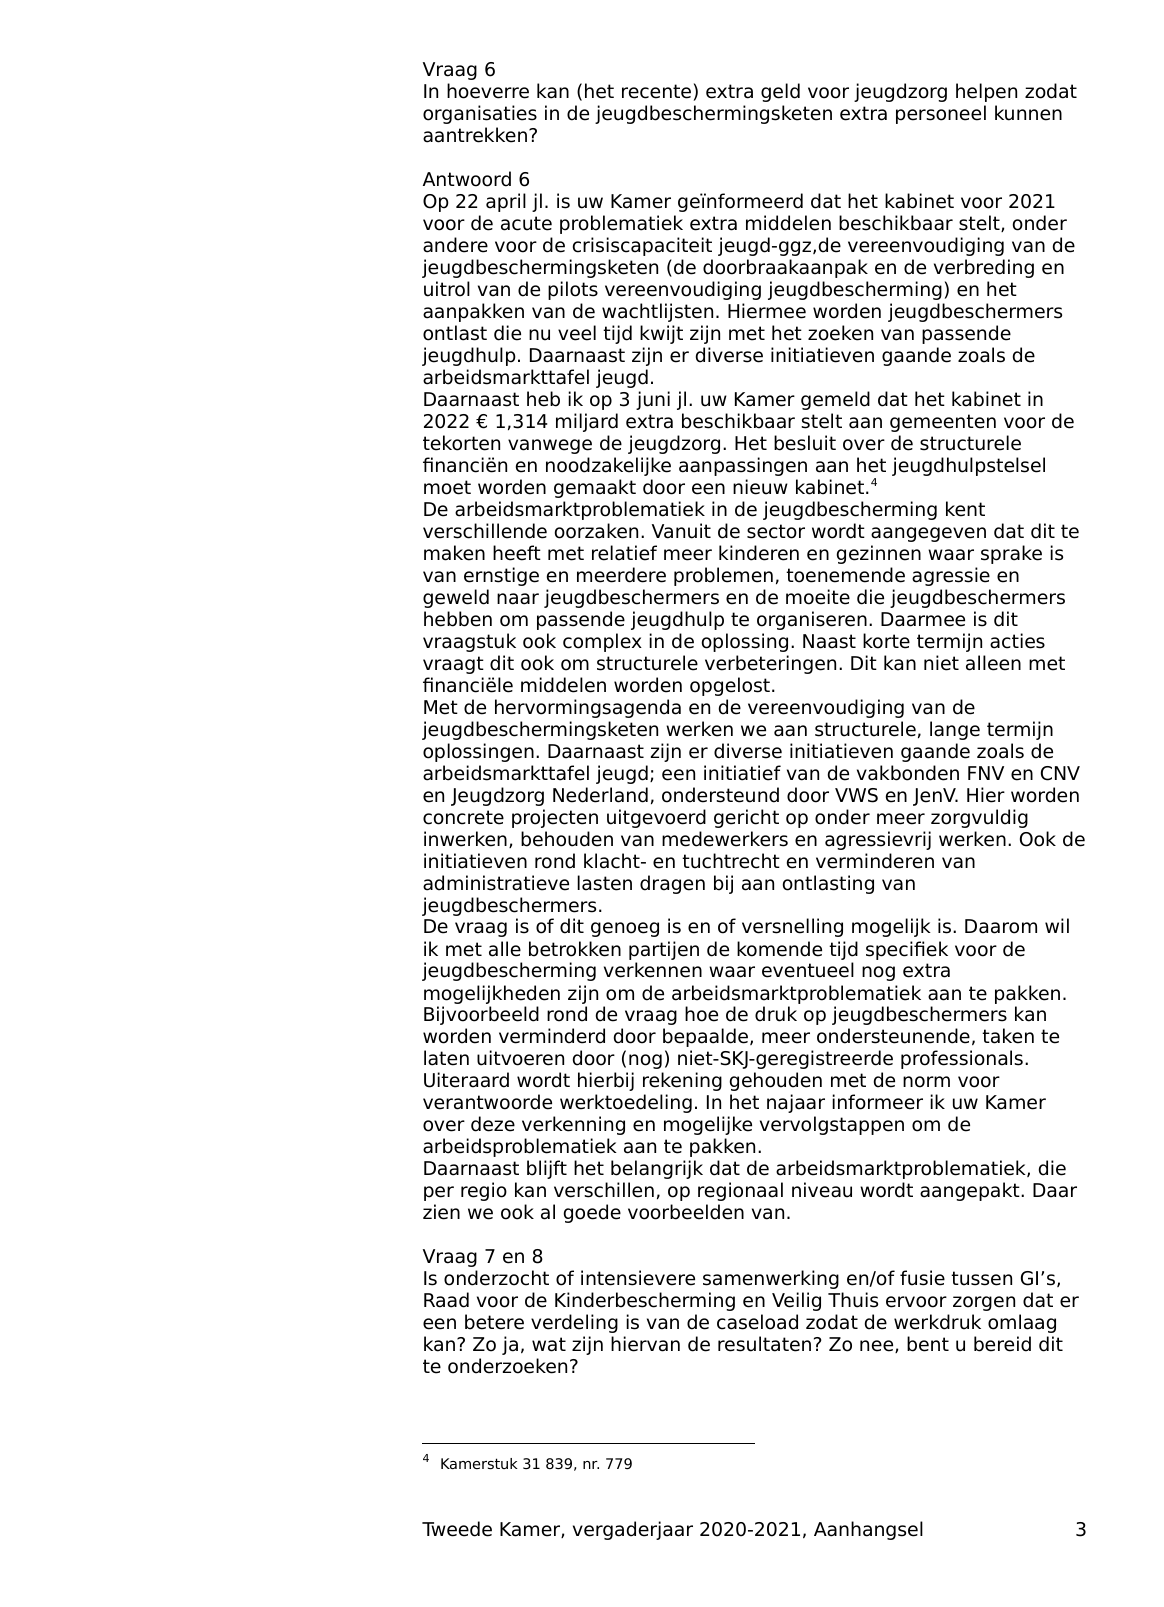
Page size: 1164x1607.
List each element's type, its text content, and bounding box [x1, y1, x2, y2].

text Vraag 6 [422, 59, 1087, 81]
text De arbeidsmarktproblematiek in de jeugdbescherming kent verschillende oorzaken. Vanuit de sector wordt aangegeven dat dit te maken heeft met relatief meer kinderen en gezinnen waar sprake is van ernstige en meerdere problemen, toenemende agressie en geweld naar jeugdbeschermers en de moeite die jeugdbeschermers hebben om passende jeugdhulp te organiseren. Daarmee is dit vraagstuk ook complex in de oplossing. Naast korte termijn acties vraagt dit ook om structurele verbeteringen. Dit kan niet alleen met financiële middelen worden opgelost. [422, 499, 1087, 697]
text De vraag is of dit genoeg is en of versnelling mogelijk is. Daarom wil ik met alle betrokken partijen de komende tijd specifiek voor de jeugdbescherming verkennen waar eventueel nog extra mogelijkheden zijn om de arbeidsmarktproblematiek aan te pakken. Bijvoorbeeld rond de vraag hoe de druk op jeugdbeschermers kan worden verminderd door bepaalde, meer ondersteunende, taken te laten uitvoeren door (nog) niet-SKJ-geregistreerde professionals. Uiteraard wordt hierbij rekening gehouden met de norm voor verantwoorde werktoedeling. In het najaar informeer ik uw Kamer over deze verkenning en mogelijke vervolgstappen om de arbeidsproblematiek aan te pakken. [422, 916, 1087, 1158]
text Daarnaast blijft het belangrijk dat de arbeidsmarktproblematiek, die per regio kan verschillen, op regionaal niveau wordt aangepakt. Daar zien we ook al goede voorbeelden van. [422, 1158, 1087, 1224]
text Daarnaast heb ik op 3 juni jl. uw Kamer gemeld dat het kabinet in 2022 € 1,314 miljard extra beschikbaar stelt aan gemeenten voor de tekorten vanwege de jeugdzorg. Het besluit over de structurele financiën en noodzakelijke aanpassingen aan het jeugdhulpstelsel moet worden gemaakt door een nieuw kabinet. [422, 389, 1087, 499]
text Is onderzocht of intensievere samenwerking en/of fusie tussen GI’s, Raad voor de Kinderbescherming en Veilig Thuis ervoor zorgen dat er een betere verdeling is van de caseload zodat de werkdruk omlaag kan? Zo ja, wat zijn hiervan de resultaten? Zo nee, bent u bereid dit te onderzoeken? [422, 1268, 1087, 1378]
text In hoeverre kan (het recente) extra geld voor jeugdzorg helpen zodat organisaties in de jeugdbeschermingsketen extra personeel kunnen aantrekken? [422, 81, 1087, 147]
text Vraag 7 en 8 [422, 1246, 1087, 1268]
text Met de hervormingsagenda en de vereenvoudiging van de jeugdbeschermingsketen werken we aan structurele, lange termijn oplossingen. Daarnaast zijn er diverse initiatieven gaande zoals de arbeidsmarkttafel jeugd; een initiatief van de vakbonden FNV en CNV en Jeugdzorg Nederland, ondersteund door VWS en JenV. Hier worden concrete projecten uitgevoerd gericht op onder meer zorgvuldig inwerken, behouden van medewerkers en agressievrij werken. Ook de initiatieven rond klacht- en tuchtrecht en verminderen van administratieve lasten dragen bij aan ontlasting van jeugdbeschermers. [422, 697, 1087, 916]
text Op 22 april jl. is uw Kamer geïnformeerd dat het kabinet voor 2021 voor de acute problematiek extra middelen beschikbaar stelt, onder andere voor de crisiscapaciteit jeugd-ggz,de vereenvoudiging van de jeugdbeschermingsketen (de doorbraakaanpak en de verbreding en uitrol van de pilots vereenvoudiging jeugdbescherming) en het aanpakken van de wachtlijsten. Hiermee worden jeugdbeschermers ontlast die nu veel tijd kwijt zijn met het zoeken van passende jeugdhulp. Daarnaast zijn er diverse initiatieven gaande zoals de arbeidsmarkttafel jeugd. [422, 191, 1087, 389]
text Kamerstuk 31 839, nr. 779 [422, 1452, 1087, 1474]
text Antwoord 6 [422, 169, 1087, 191]
